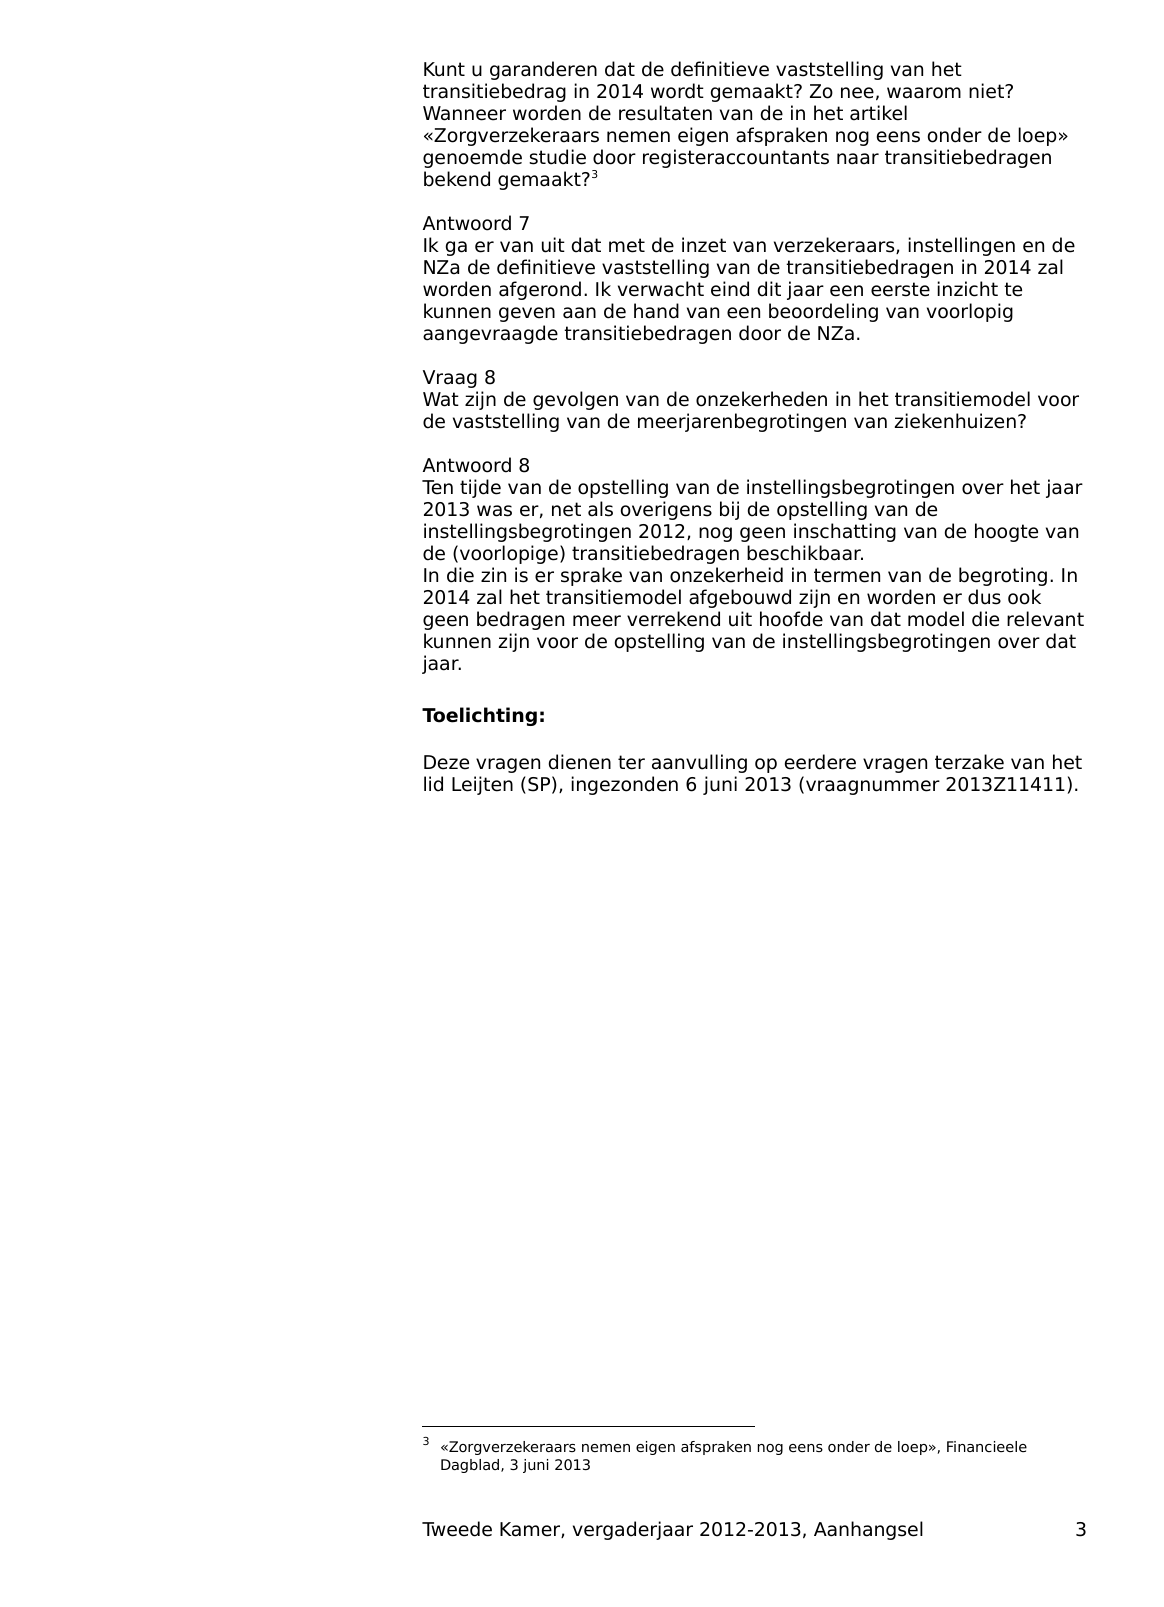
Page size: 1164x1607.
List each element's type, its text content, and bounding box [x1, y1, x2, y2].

text Wat zijn de gevolgen van de onzekerheden in het transitiemodel voor de vaststelling van de meerjarenbegrotingen van ziekenhuizen? [422, 389, 1087, 433]
text Antwoord 8 [422, 455, 1087, 477]
text Deze vragen dienen ter aanvulling op eerdere vragen terzake van het lid Leijten (SP), ingezonden 6 juni 2013 (vraagnummer 2013Z11411). [422, 752, 1087, 796]
text Vraag 8 [422, 367, 1087, 389]
text Kunt u garanderen dat de definitieve vaststelling van het transitiebedrag in 2014 wordt gemaakt? Zo nee, waarom niet? Wanneer worden de resultaten van de in het artikel «Zorgverzekeraars nemen eigen afspraken nog eens onder de loep» genoemde studie door registeraccountants naar transitiebedragen bekend gemaakt? [422, 59, 1087, 191]
text Antwoord 7 [422, 213, 1087, 235]
text Ik ga er van uit dat met de inzet van verzekeraars, instellingen en de NZa de definitieve vaststelling van de transitiebedragen in 2014 zal worden afgerond. Ik verwacht eind dit jaar een eerste inzicht te kunnen geven aan de hand van een beoordeling van voorlopig aangevraagde transitiebedragen door de NZa. [422, 235, 1087, 345]
subtitle Toelichting: [422, 705, 1087, 727]
text In die zin is er sprake van onzekerheid in termen van de begroting. In 2014 zal het transitiemodel afgebouwd zijn en worden er dus ook geen bedragen meer verrekend uit hoofde van dat model die relevant kunnen zijn voor de opstelling van de instellingsbegrotingen over dat jaar. [422, 565, 1087, 675]
text «Zorgverzekeraars nemen eigen afspraken nog eens onder de loep», Financieele Dagblad, 3 juni 2013 [422, 1435, 1087, 1474]
text Ten tijde van de opstelling van de instellingsbegrotingen over het jaar 2013 was er, net als overigens bij de opstelling van de instellingsbegrotingen 2012, nog geen inschatting van de hoogte van de (voorlopige) transitiebedragen beschikbaar. [422, 477, 1087, 565]
